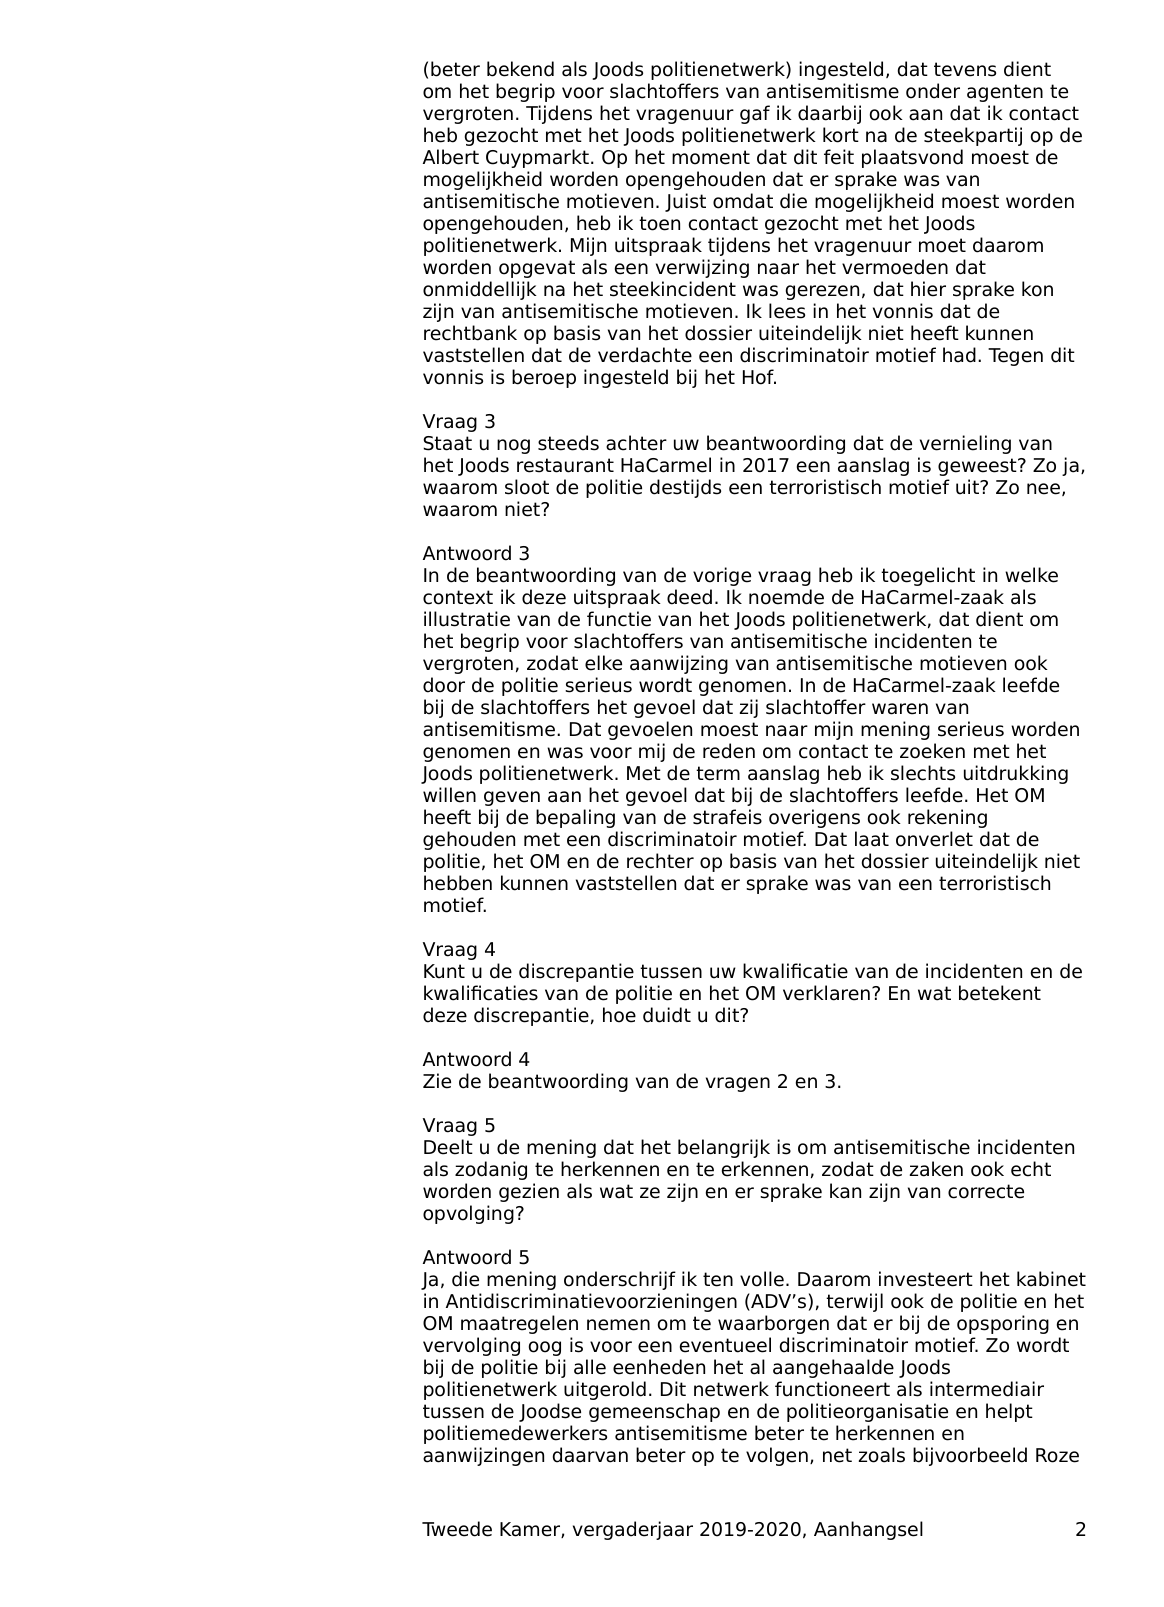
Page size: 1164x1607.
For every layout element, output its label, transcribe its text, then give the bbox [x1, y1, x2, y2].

text Deelt u de mening dat het belangrijk is om antisemitische incidenten als zodanig te herkennen en te erkennen, zodat de zaken ook echt worden gezien als wat ze zijn en er sprake kan zijn van correcte opvolging? [422, 1137, 1087, 1225]
text Vraag 5 [422, 1115, 1087, 1137]
text Staat u nog steeds achter uw beantwoording dat de vernieling van het Joods restaurant HaCarmel in 2017 een aanslag is geweest? Zo ja, waarom sloot de politie destijds een terroristisch motief uit? Zo nee, waarom niet? [422, 433, 1087, 521]
text Zie de beantwoording van de vragen 2 en 3. [422, 1071, 1087, 1093]
text Kunt u de discrepantie tussen uw kwalificatie van de incidenten en de kwalificaties van de politie en het OM verklaren? En wat betekent deze discrepantie, hoe duidt u dit? [422, 961, 1087, 1027]
text In de beantwoording van de vorige vraag heb ik toegelicht in welke context ik deze uitspraak deed. Ik noemde de HaCarmel-zaak als illustratie van de functie van het Joods politienetwerk, dat dient om het begrip voor slachtoffers van antisemitische incidenten te vergroten, zodat elke aanwijzing van antisemitische motieven ook door de politie serieus wordt genomen. In de HaCarmel-zaak leefde bij de slachtoffers het gevoel dat zij slachtoffer waren van antisemitisme. Dat gevoelen moest naar mijn mening serieus worden genomen en was voor mij de reden om contact te zoeken met het Joods politienetwerk. Met de term aanslag heb ik slechts uitdrukking willen geven aan het gevoel dat bij de slachtoffers leefde. Het OM heeft bij de bepaling van de strafeis overigens ook rekening gehouden met een discriminatoir motief. Dat laat onverlet dat de politie, het OM en de rechter op basis van het dossier uiteindelijk niet hebben kunnen vaststellen dat er sprake was van een terroristisch motief. [422, 565, 1087, 917]
text Vraag 4 [422, 939, 1087, 961]
text Antwoord 5 [422, 1247, 1087, 1269]
text Antwoord 4 [422, 1049, 1087, 1071]
text Vraag 3 [422, 411, 1087, 433]
text Antwoord 3 [422, 543, 1087, 565]
text Ja, die mening onderschrijf ik ten volle. Daarom investeert het kabinet in Antidiscriminatievoorzieningen (ADV’s), terwijl ook de politie en het OM maatregelen nemen om te waarborgen dat er bij de opsporing en vervolging oog is voor een eventueel discriminatoir motief. Zo wordt bij de politie bij alle eenheden het al aangehaalde Joods politienetwerk uitgerold. Dit netwerk functioneert als intermediair tussen de Joodse gemeenschap en de politieorganisatie en helpt politiemedewerkers antisemitisme beter te herkennen en aanwijzingen daarvan beter op te volgen, net zoals bijvoorbeeld Roze [422, 1269, 1087, 1467]
text (beter bekend als Joods politienetwerk) ingesteld, dat tevens dient om het begrip voor slachtoffers van antisemitisme onder agenten te vergroten. Tijdens het vragenuur gaf ik daarbij ook aan dat ik contact heb gezocht met het Joods politienetwerk kort na de steekpartij op de Albert Cuypmarkt. Op het moment dat dit feit plaatsvond moest de mogelijkheid worden opengehouden dat er sprake was van antisemitische motieven. Juist omdat die mogelijkheid moest worden opengehouden, heb ik toen contact gezocht met het Joods politienetwerk. Mijn uitspraak tijdens het vragenuur moet daarom worden opgevat als een verwijzing naar het vermoeden dat onmiddellijk na het steekincident was gerezen, dat hier sprake kon zijn van antisemitische motieven. Ik lees in het vonnis dat de rechtbank op basis van het dossier uiteindelijk niet heeft kunnen vaststellen dat de verdachte een discriminatoir motief had. Tegen dit vonnis is beroep ingesteld bij het Hof. [422, 59, 1087, 389]
